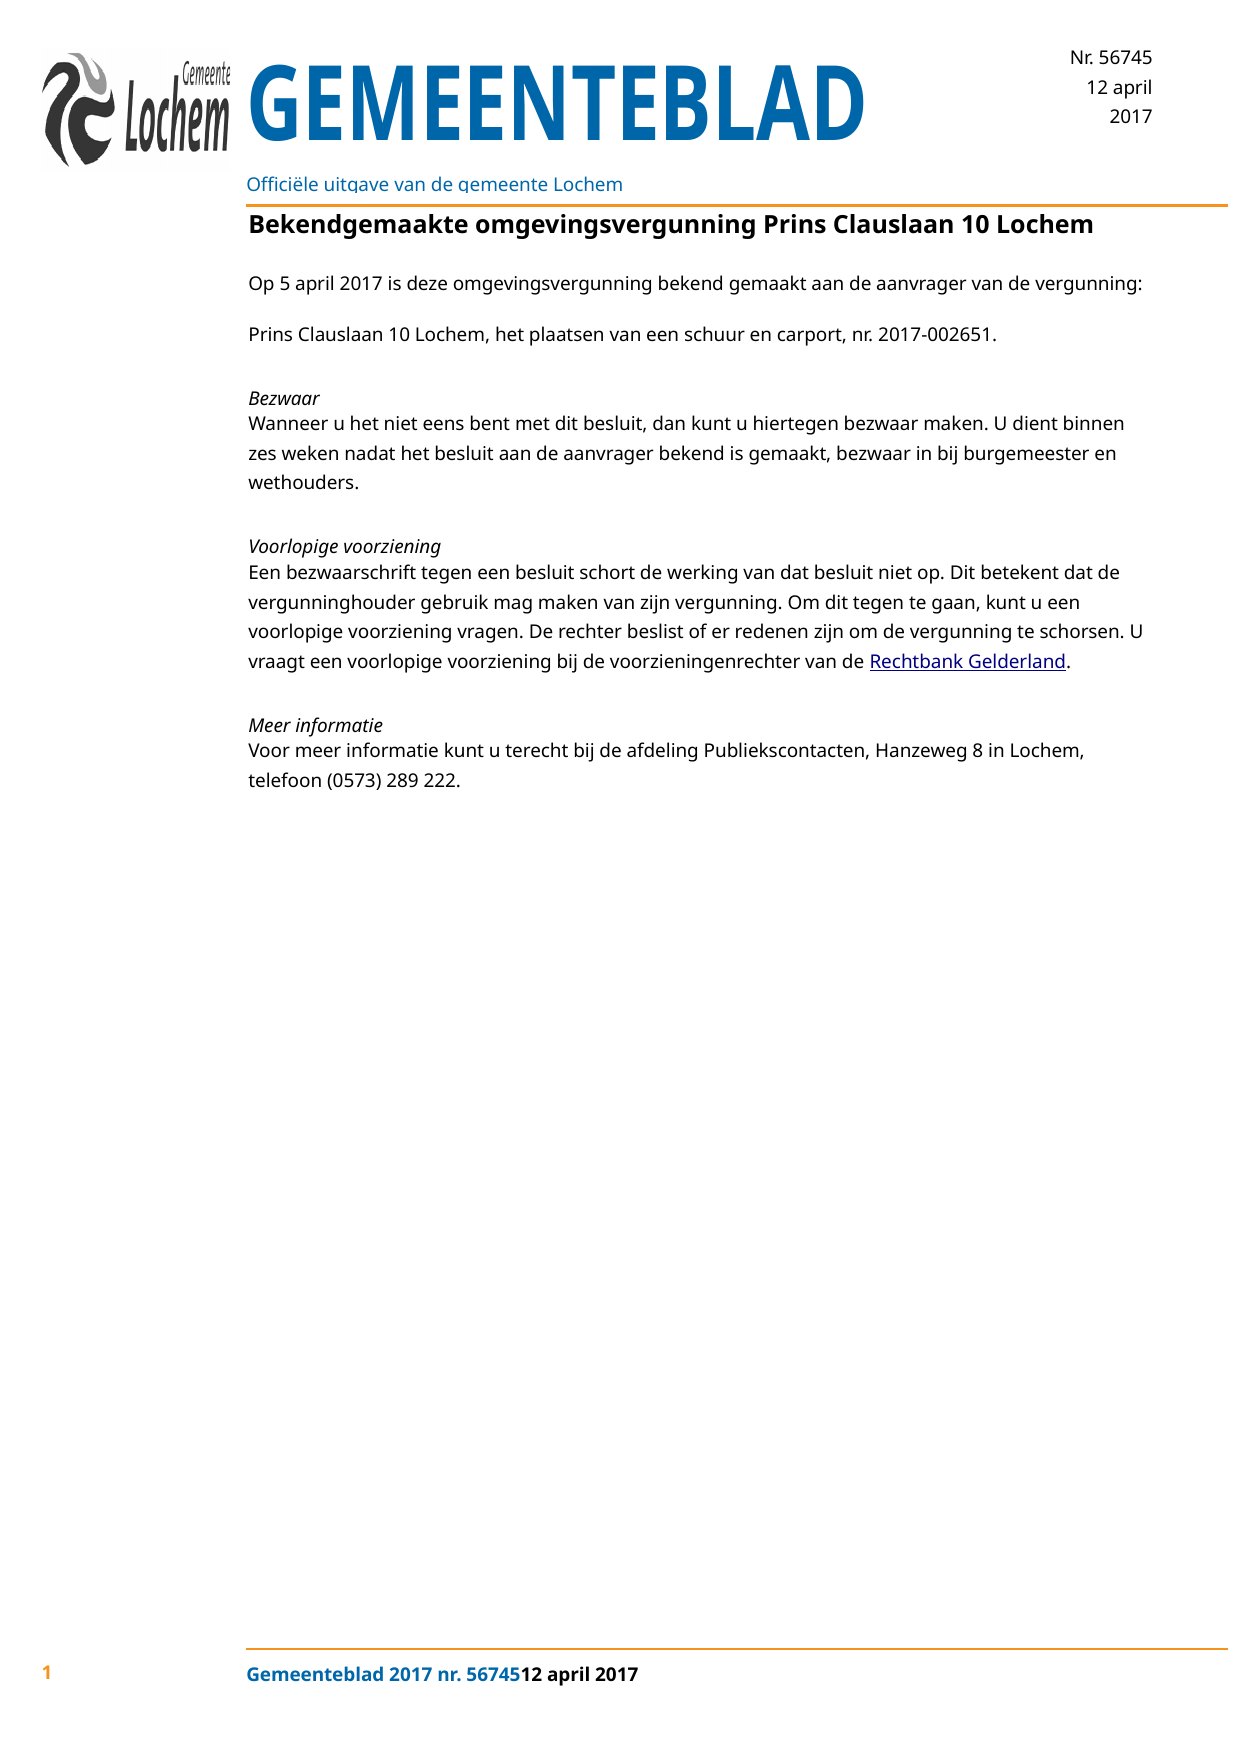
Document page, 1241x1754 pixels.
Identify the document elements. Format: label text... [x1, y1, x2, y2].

text Meer informatie [248, 712, 1152, 738]
text Prins Clauslaan 10 Lochem, het plaatsen van een schuur en carport, nr. 2017-002651. [248, 321, 1152, 346]
text Een bezwaarschrift tegen een besluit schort de werking van dat besluit niet op. Dit betekent dat de vergunninghouder gebruik mag maken van zijn vergunning. Om dit tegen te gaan, kunt u een voorlopige voorziening vragen. De rechter beslist of er redenen zijn om de vergunning te schorsen. U vraagt een voorlopige voorziening bij de voorzieningenrechter van de Rechtbank Gelderland. [248, 559, 1152, 674]
text Op 5 april 2017 is deze omgevingsvergunning bekend gemaakt aan de aanvrager van de vergunning: [248, 270, 1152, 296]
text Voor meer informatie kunt u terecht bij de afdeling Publiekscontacten, Hanzeweg 8 in Lochem, telefoon (0573) 289 222. [248, 738, 1152, 793]
text Bezwaar [248, 385, 1152, 410]
text Bekendgemaakte omgevingsvergunning Prins Clauslaan 10 Lochem [248, 207, 1152, 241]
picture [41, 47, 231, 172]
text Wanneer u het niet eens bent met dit besluit, dan kunt u hiertegen bezwaar maken. U dient binnen zes weken nadat het besluit aan de aanvrager bekend is gemaakt, bezwaar in bij burgemeester en wethouders. [248, 410, 1152, 495]
text Voorlopige voorziening [248, 533, 1152, 559]
